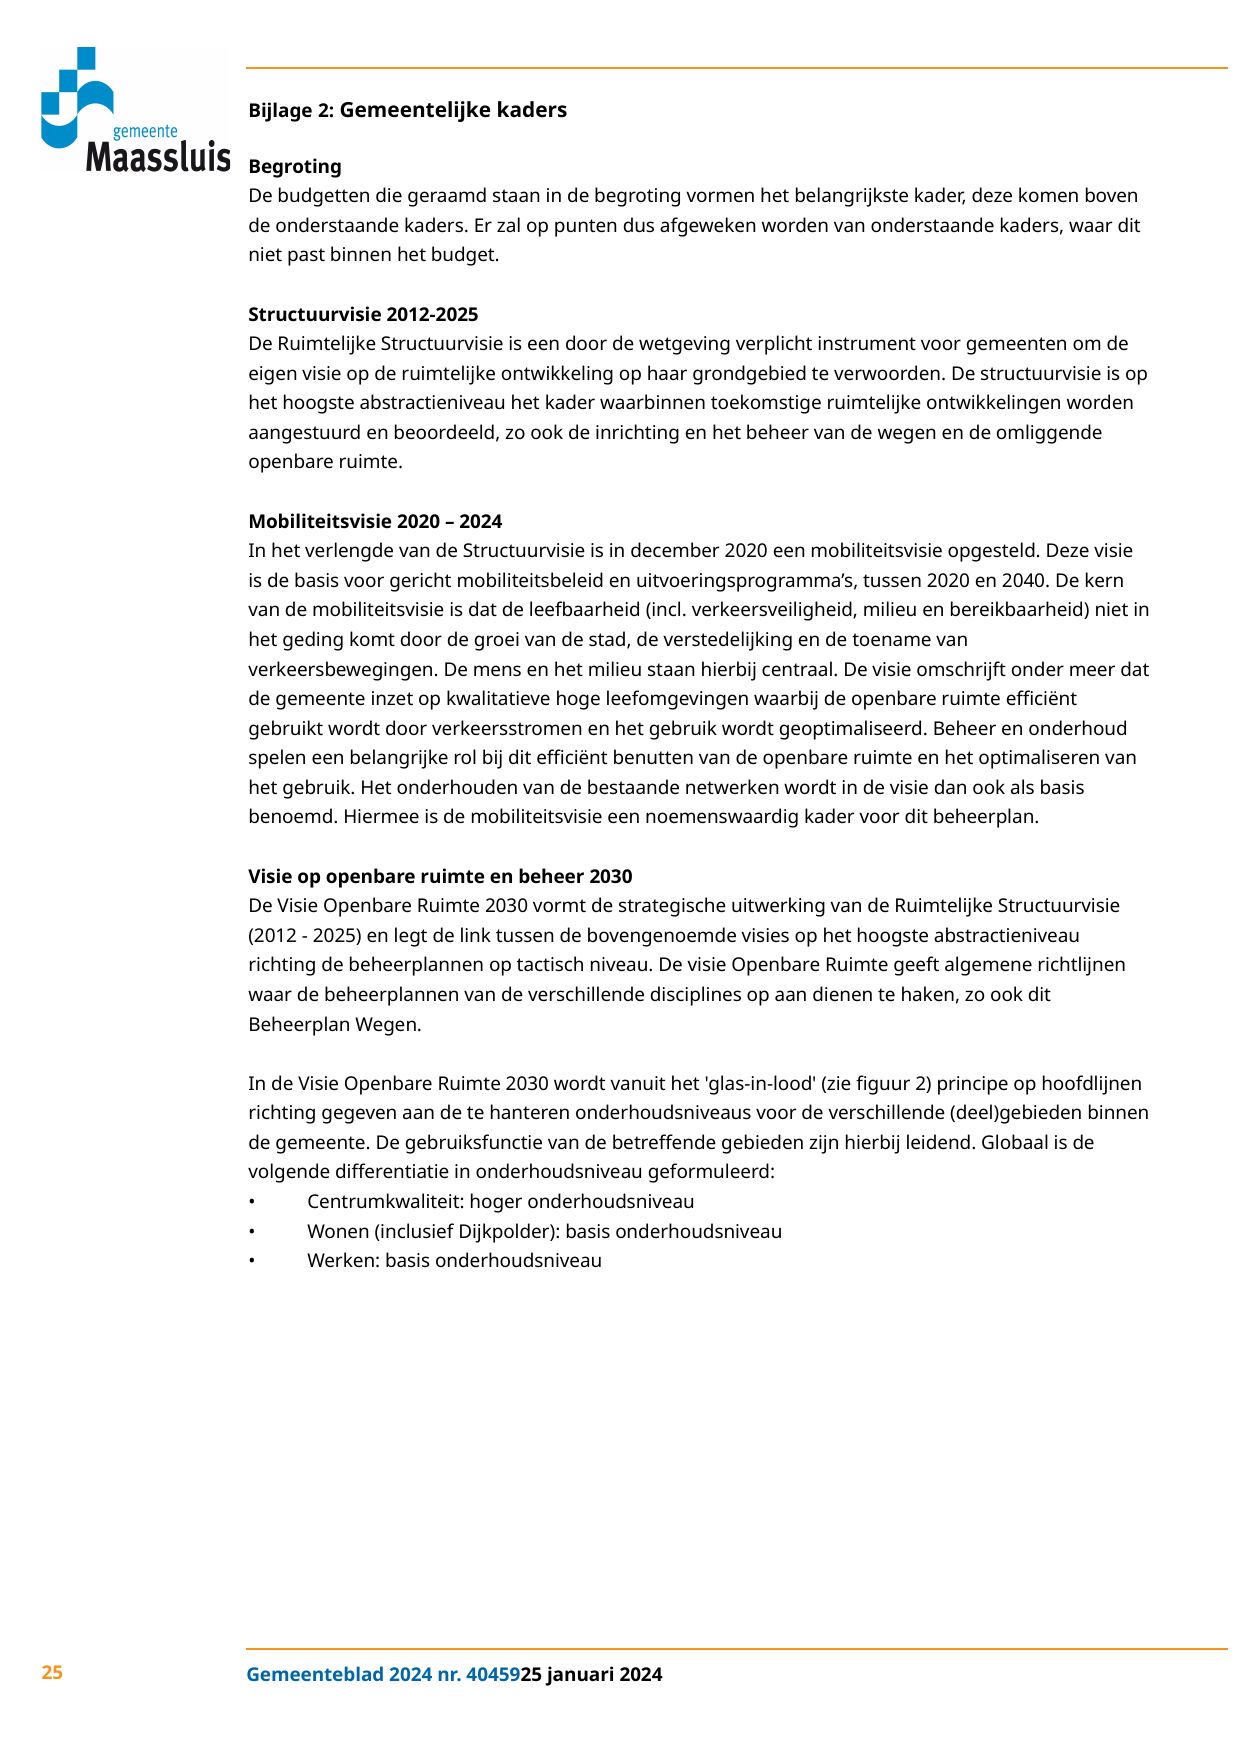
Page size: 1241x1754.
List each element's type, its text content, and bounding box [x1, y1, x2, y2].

picture [41, 47, 231, 172]
text De Ruimtelijke Structuurvisie is een door de wetgeving verplicht instrument voor gemeenten om de eigen visie op de ruimtelijke ontwikkeling op haar grondgebied te verwoorden. De structuurvisie is op het hoogste abstractieniveau het kader waarbinnen toekomstige ruimtelijke ontwikkelingen worden aangestuurd en beoordeeld, zo ook de inrichting en het beheer van de wegen en de omliggende openbare ruimte. [248, 330, 1152, 474]
text In het verlengde van de Structuurvisie is in december 2020 een mobiliteitsvisie opgesteld. Deze visie is de basis voor gericht mobiliteitsbeleid en uitvoeringsprogramma’s, tussen 2020 en 2040. De kern van de mobiliteitsvisie is dat de leefbaarheid (incl. verkeersveiligheid, milieu en bereikbaarheid) niet in het geding komt door de groei van de stad, de verstedelijking en de toename van verkeersbewegingen. De mens en het milieu staan hierbij centraal. De visie omschrijft onder meer dat de gemeente inzet op kwalitatieve hoge leefomgevingen waarbij de openbare ruimte efficiënt gebruikt wordt door verkeersstromen en het gebruik wordt geoptimaliseerd. Beheer en onderhoud spelen een belangrijke rol bij dit efficiënt benutten van de openbare ruimte en het optimaliseren van het gebruik. Het onderhouden van de bestaande netwerken wordt in de visie dan ook als basis benoemd. Hiermee is de mobiliteitsvisie een noemenswaardig kader voor dit beheerplan. [248, 537, 1152, 829]
text In de Visie Openbare Ruimte 2030 wordt vanuit het 'glas-in-lood' (zie figuur 2) principe op hoofdlijnen richting gegeven aan de te hanteren onderhoudsniveaus voor de verschillende (deel)gebieden binnen de gemeente. De gebruiksfunctie van de betreffende gebieden zijn hierbij leidend. Globaal is de volgende differentiatie in onderhoudsniveau geformuleerd: [248, 1070, 1152, 1184]
text Mobiliteitsvisie 2020 – 2024 [248, 508, 1152, 534]
text Begroting [248, 153, 1152, 179]
list Wonen (inclusief Dijkpolder): basis onderhoudsniveau [248, 1218, 1152, 1244]
text De budgetten die geraamd staan in de begroting vormen het belangrijkste kader, deze komen boven de onderstaande kaders. Er zal op punten dus afgeweken worden van onderstaande kaders, waar dit niet past binnen het budget. [248, 182, 1152, 267]
picture [41, 47, 77, 92]
list Werken: basis onderhoudsniveau [248, 1247, 1152, 1273]
text Bijlage 2: Gemeentelijke kaders [248, 95, 1152, 123]
text De Visie Openbare Ruimte 2030 vormt de strategische uitwerking van de Ruimtelijke Structuurvisie (2012 - 2025) en legt de link tussen de bovengenoemde visies op het hoogste abstractieniveau richting de beheerplannen op tactisch niveau. De visie Openbare Ruimte geeft algemene richtlijnen waar de beheerplannen van de verschillende disciplines op aan dienen te haken, zo ook dit Beheerplan Wegen. [248, 892, 1152, 1037]
text Visie op openbare ruimte en beheer 2030 [248, 863, 1152, 889]
list Centrumkwaliteit: hoger onderhoudsniveau [248, 1188, 1152, 1214]
text Structuurvisie 2012-2025 [248, 301, 1152, 327]
